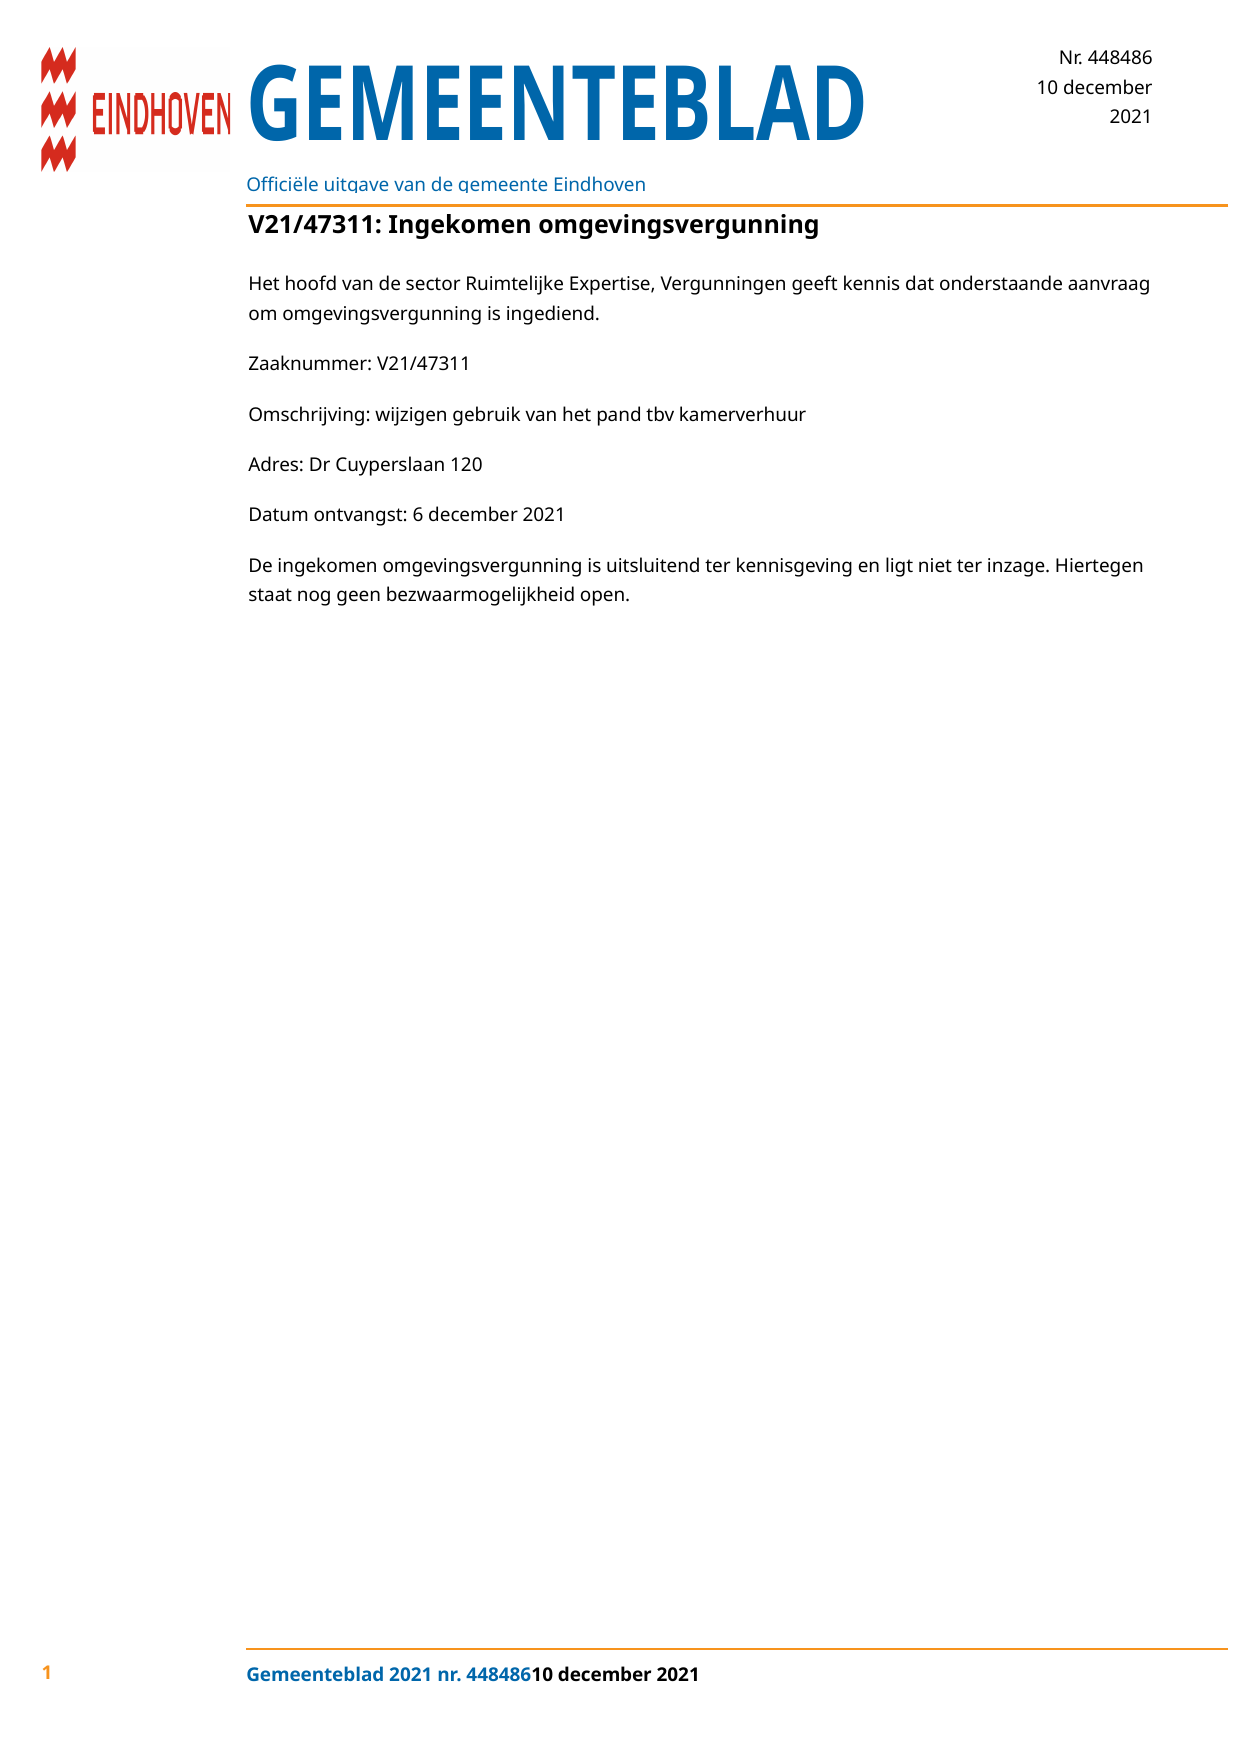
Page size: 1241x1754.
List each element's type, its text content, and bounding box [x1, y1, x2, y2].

text Omschrijving: wijzigen gebruik van het pand tbv kamerverhuur [248, 401, 1152, 426]
picture [41, 47, 231, 172]
text Het hoofd van de sector Ruimtelijke Expertise, Vergunningen geeft kennis dat onderstaande aanvraag om omgevingsvergunning is ingediend. [248, 270, 1152, 326]
text V21/47311: Ingekomen omgevingsvergunning [248, 207, 1152, 241]
text Adres: Dr Cuyperslaan 120 [248, 451, 1152, 477]
text Datum ontvangst: 6 december 2021 [248, 502, 1152, 527]
text Zaaknummer: V21/47311 [248, 350, 1152, 376]
text De ingekomen omgevingsvergunning is uitsluitend ter kennisgeving en ligt niet ter inzage. Hiertegen staat nog geen bezwaarmogelijkheid open. [248, 552, 1152, 607]
